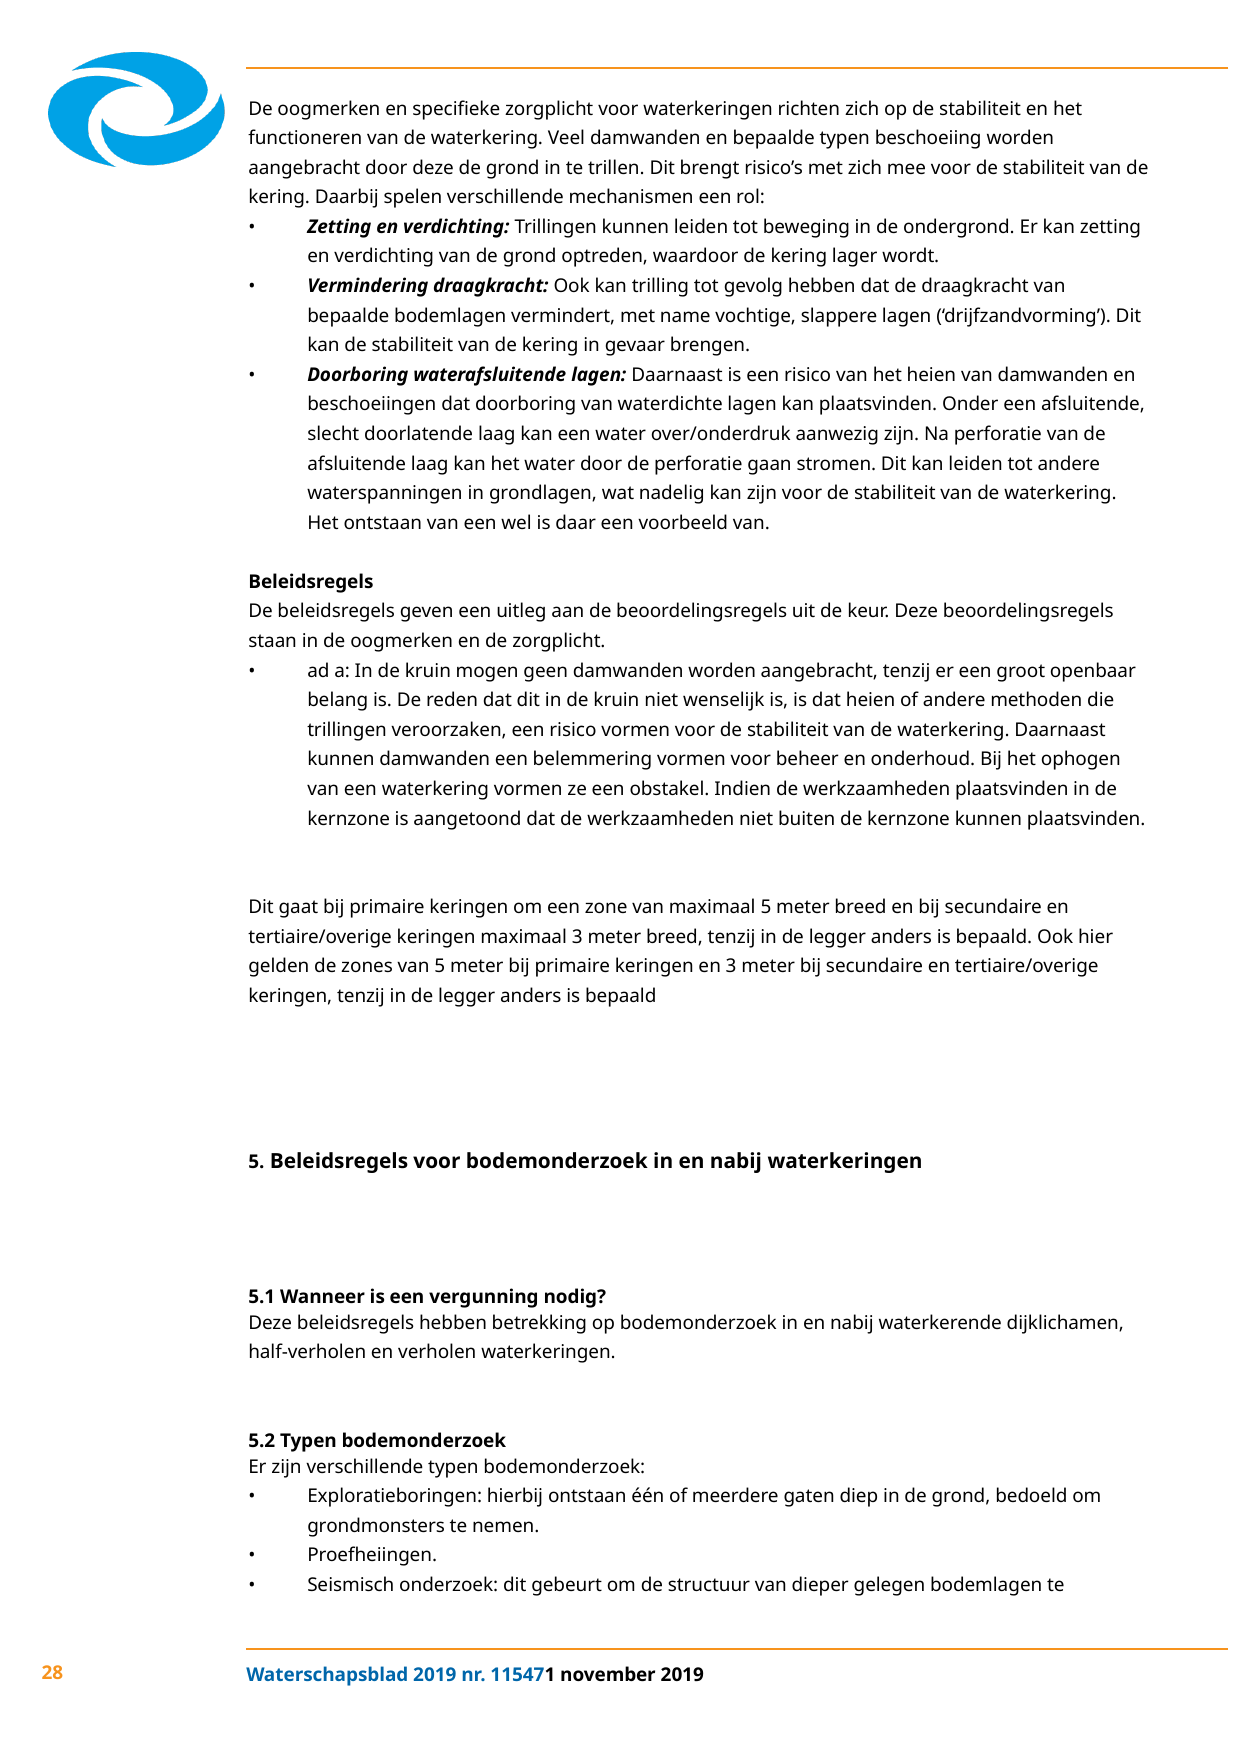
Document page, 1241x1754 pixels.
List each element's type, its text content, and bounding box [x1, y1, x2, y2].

text 5.1 Wanneer is een vergunning nodig? [248, 1283, 1152, 1309]
text 5. Beleidsregels voor bodemonderzoek in en nabij waterkeringen [248, 1146, 1152, 1175]
text Deze beleidsregels hebben betrekking op bodemonderzoek in en nabij waterkerende dijklichamen, half-verholen en verholen waterkeringen. [248, 1309, 1152, 1364]
list Doorboring waterafsluitende lagen: Daarnaast is een risico van het heien van damwanden en beschoeiingen dat doorboring van waterdichte lagen kan plaatsvinden. Onder een afsluitende, slecht doorlatende laag kan een water over/onderdruk aanwezig zijn. Na perforatie van de afsluitende laag kan het water door de perforatie gaan stromen. Dit kan leiden tot andere waterspanningen in grondlagen, wat nadelig kan zijn voor de stabiliteit van de waterkering. Het ontstaan van een wel is daar een voorbeeld van. [248, 361, 1152, 535]
text De beleidsregels geven een uitleg aan de beoordelingsregels uit de keur. Deze beoordelingsregels staan in de oogmerken en de zorgplicht. [248, 598, 1152, 653]
list Seismisch onderzoek: dit gebeurt om de structuur van dieper gelegen bodemlagen te [248, 1571, 1152, 1597]
text De oogmerken en specifieke zorgplicht voor waterkeringen richten zich op de stabiliteit en het functioneren van de waterkering. Veel damwanden en bepaalde typen beschoeiing worden aangebracht door deze de grond in te trillen. Dit brengt risico’s met zich mee voor de stabiliteit van de kering. Daarbij spelen verschillende mechanismen een rol: [248, 95, 1152, 209]
text Dit gaat bij primaire keringen om een zone van maximaal 5 meter breed en bij secundaire en tertiaire/overige keringen maximaal 3 meter breed, tenzij in de legger anders is bepaald. Ook hier gelden de zones van 5 meter bij primaire keringen en 3 meter bij secundaire en tertiaire/overige keringen, tenzij in de legger anders is bepaald [248, 893, 1152, 1008]
list Vermindering draagkracht: Ook kan trilling tot gevolg hebben dat de draagkracht van bepaalde bodemlagen vermindert, met name vochtige, slappere lagen (‘drijfzandvorming’). Dit kan de stabiliteit van de kering in gevaar brengen. [248, 272, 1152, 357]
text Beleidsregels [248, 568, 1152, 594]
list Zetting en verdichting: Trillingen kunnen leiden tot beweging in de ondergrond. Er kan zetting en verdichting van de grond optreden, waardoor de kering lager wordt. [248, 213, 1152, 268]
picture [41, 47, 231, 172]
text 5.2 Typen bodemonderzoek [248, 1427, 1152, 1453]
list Exploratieboringen: hierbij ontstaan één of meerdere gaten diep in de grond, bedoeld om grondmonsters te nemen. [248, 1482, 1152, 1538]
list ad a: In de kruin mogen geen damwanden worden aangebracht, tenzij er een groot openbaar belang is. De reden dat dit in de kruin niet wenselijk is, is dat heien of andere methoden die trillingen veroorzaken, een risico vormen voor de stabiliteit van de waterkering. Daarnaast kunnen damwanden een belemmering vormen voor beheer en onderhoud. Bij het ophogen van een waterkering vormen ze een obstakel. Indien de werkzaamheden plaatsvinden in de kernzone is aangetoond dat de werkzaamheden niet buiten de kernzone kunnen plaatsvinden. [248, 657, 1152, 831]
list Proefheiingen. [248, 1542, 1152, 1567]
text Er zijn verschillende typen bodemonderzoek: [248, 1453, 1152, 1479]
